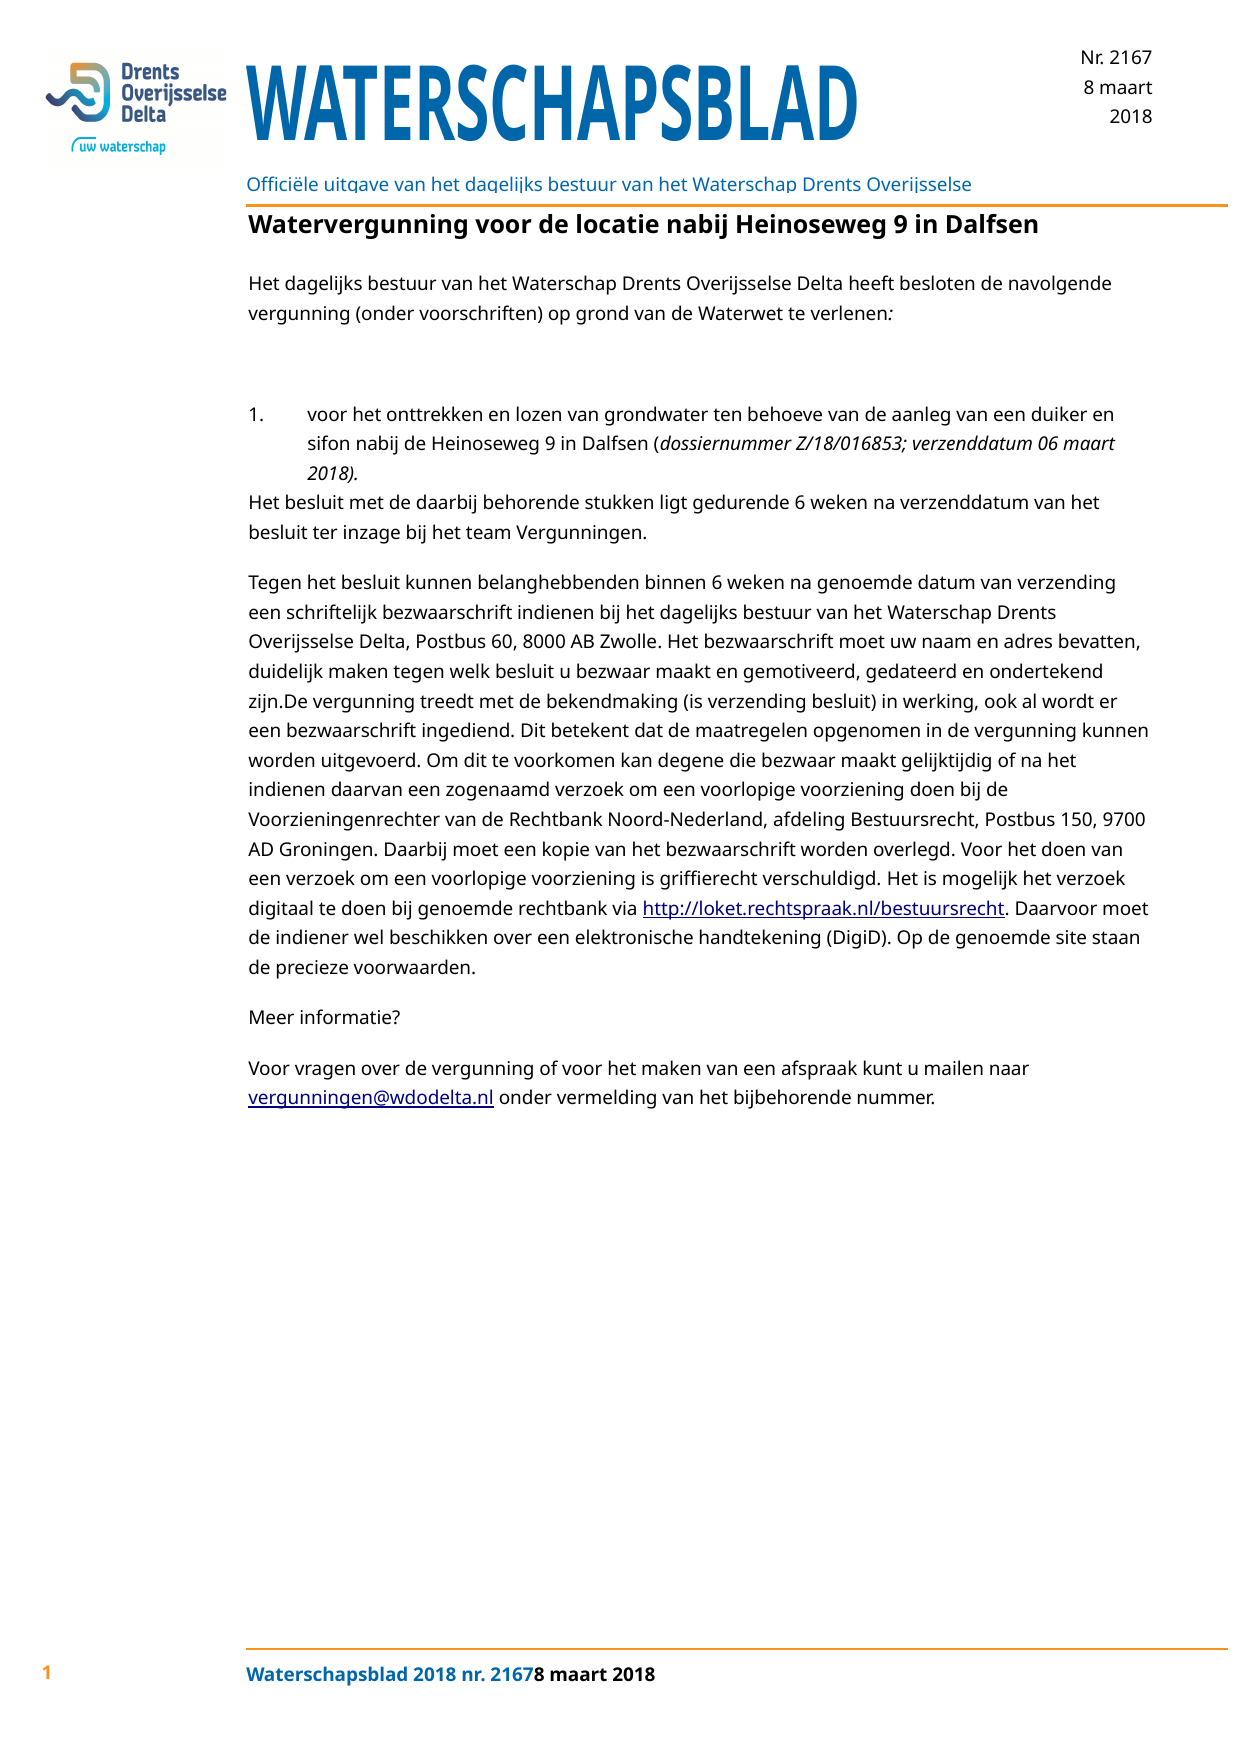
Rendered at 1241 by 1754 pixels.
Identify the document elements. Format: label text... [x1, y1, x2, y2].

text Tegen het besluit kunnen belanghebbenden binnen 6 weken na genoemde datum van verzending een schriftelijk bezwaarschrift indienen bij het dagelijks bestuur van het Waterschap Drents Overijsselse Delta, Postbus 60, 8000 AB Zwolle. Het bezwaarschrift moet uw naam en adres bevatten, duidelijk maken tegen welk besluit u bezwaar maakt en gemotiveerd, gedateerd en ondertekend zijn.De vergunning treedt met de bekendmaking (is verzending besluit) in werking, ook al wordt er een bezwaarschrift ingediend. Dit betekent dat de maatregelen opgenomen in de vergunning kunnen worden uitgevoerd. Om dit te voorkomen kan degene die bezwaar maakt gelijktijdig of na het indienen daarvan een zogenaamd verzoek om een voorlopige voorziening doen bij de Voorzieningenrechter van de Rechtbank Noord-Nederland, afdeling Bestuursrecht, Postbus 150, 9700 AD Groningen. Daarbij moet een kopie van het bezwaarschrift worden overlegd. Voor het doen van een verzoek om een voorlopige voorziening is griffierecht verschuldigd. Het is mogelijk het verzoek digitaal te doen bij genoemde rechtbank via http://loket.rechtspraak.nl/bestuursrecht. Daarvoor moet de indiener wel beschikken over een elektronische handtekening (DigiD). Op de genoemde site staan de precieze voorwaarden. [248, 569, 1152, 980]
picture [41, 47, 231, 172]
text Het dagelijks bestuur van het Waterschap Drents Overijsselse Delta heeft besloten de navolgende vergunning (onder voorschriften) op grond van de Waterwet te verlenen: [248, 270, 1152, 326]
text Het besluit met de daarbij behorende stukken ligt gedurende 6 weken na verzenddatum van het besluit ter inzage bij het team Vergunningen. [248, 489, 1152, 545]
text Voor vragen over de vergunning of voor het maken van een afspraak kunt u mailen naar vergunningen@wdodelta.nl onder vermelding van het bijbehorende nummer. [248, 1055, 1152, 1110]
text Meer informatie? [248, 1004, 1152, 1030]
list voor het onttrekken en lozen van grondwater ten behoeve van de aanleg van een duiker en sifon nabij de Heinoseweg 9 in Dalfsen (dossiernummer Z/18/016853; verzenddatum 06 maart 2018). [248, 401, 1152, 486]
text Watervergunning voor de locatie nabij Heinoseweg 9 in Dalfsen [248, 207, 1152, 241]
